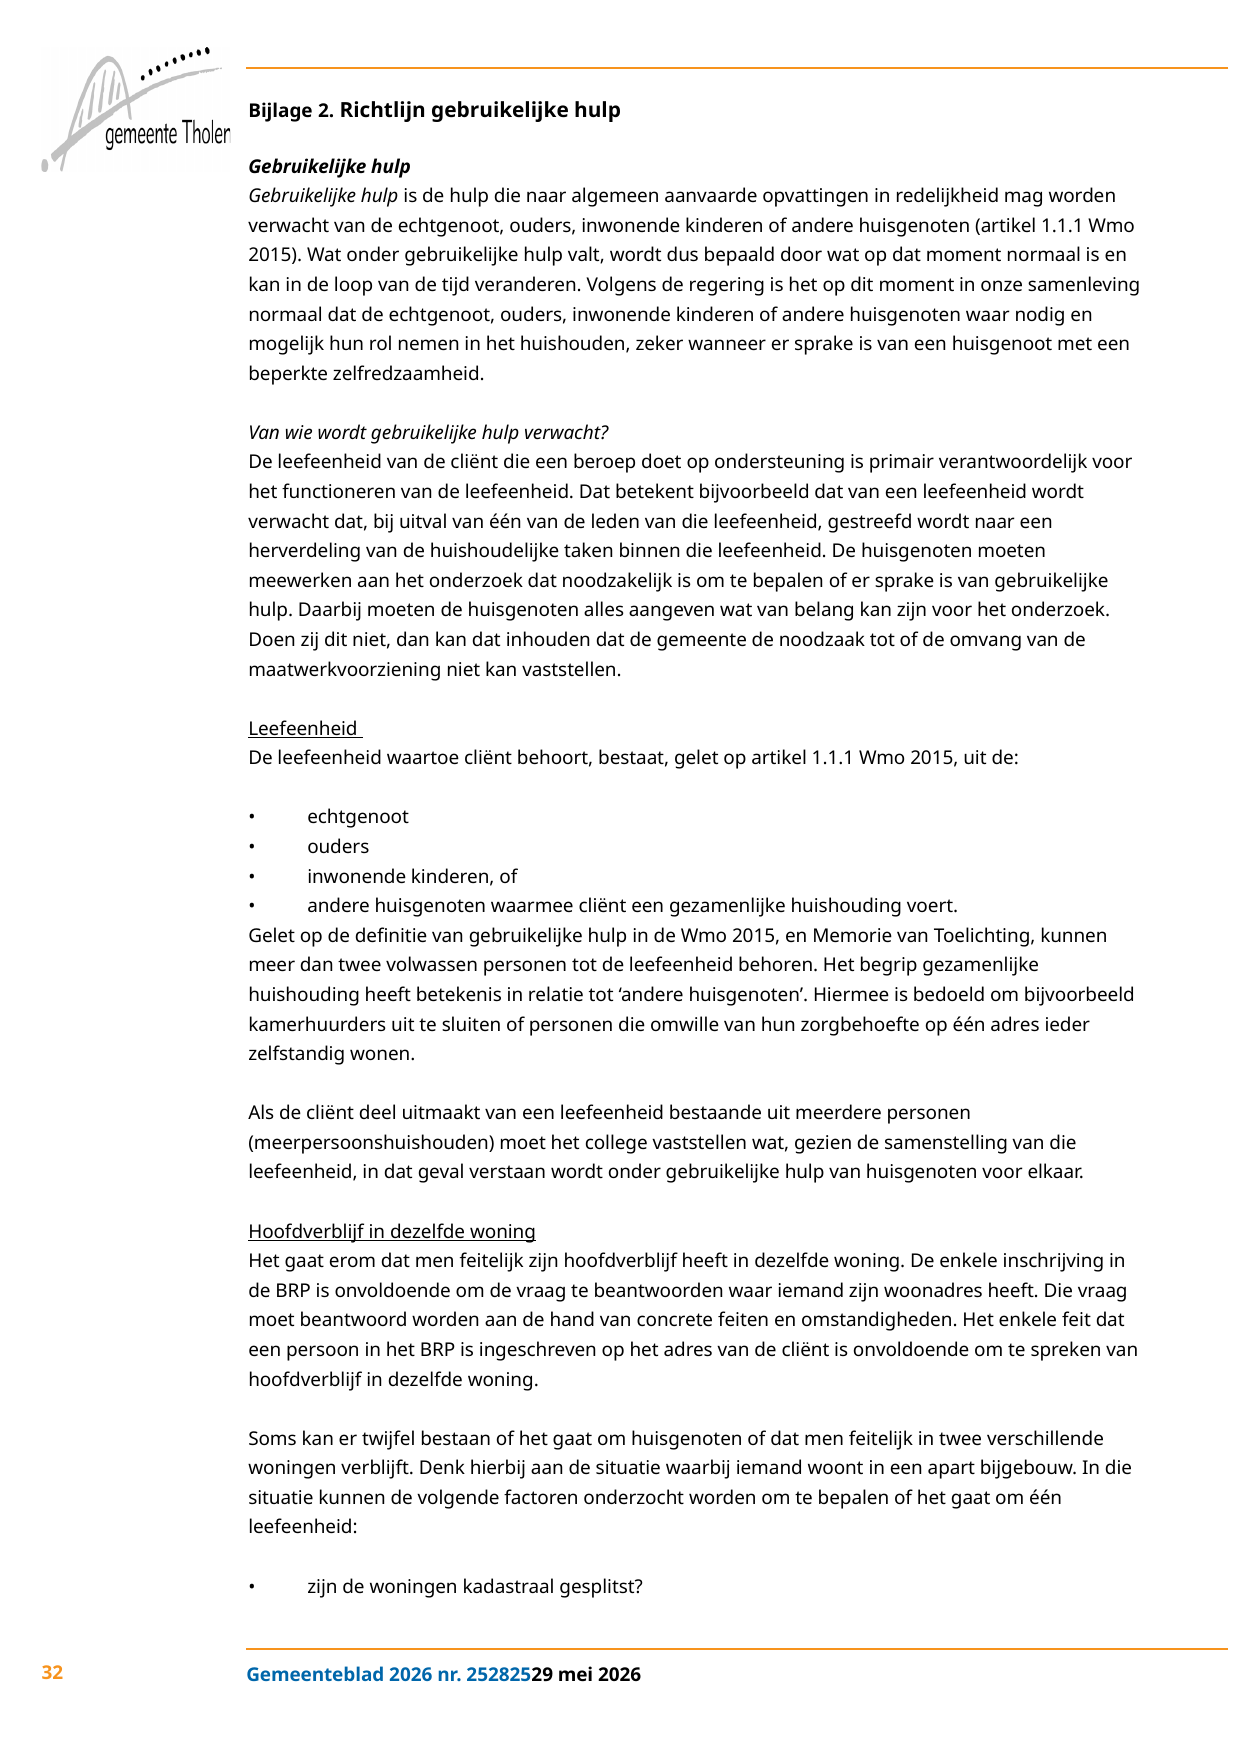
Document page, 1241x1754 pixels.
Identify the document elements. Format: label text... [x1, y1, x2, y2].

text De leefeenheid van de cliënt die een beroep doet op ondersteuning is primair verantwoordelijk voor het functioneren van de leefeenheid. Dat betekent bijvoorbeeld dat van een leefeenheid wordt verwacht dat, bij uitval van één van de leden van die leefeenheid, gestreefd wordt naar een herverdeling van de huishoudelijke taken binnen die leefeenheid. De huisgenoten moeten meewerken aan het onderzoek dat noodzakelijk is om te bepalen of er sprake is van gebruikelijke hulp. Daarbij moeten de huisgenoten alles aangeven wat van belang kan zijn voor het onderzoek. Doen zij dit niet, dan kan dat inhouden dat de gemeente de noodzaak tot of de omvang van de maatwerkvoorziening niet kan vaststellen. [248, 449, 1152, 682]
text Soms kan er twijfel bestaan of het gaat om huisgenoten of dat men feitelijk in twee verschillende woningen verblijft. Denk hierbij aan de situatie waarbij iemand woont in een apart bijgebouw. In die situatie kunnen de volgende factoren onderzocht worden om te bepalen of het gaat om één leefeenheid: [248, 1425, 1152, 1539]
list zijn de woningen kadastraal gesplitst? [248, 1573, 1152, 1599]
text Van wie wordt gebruikelijke hulp verwacht? [248, 419, 1152, 445]
text Als de cliënt deel uitmaakt van een leefeenheid bestaande uit meerdere personen (meerpersoonshuishouden) moet het college vaststellen wat, gezien de samenstelling van die leefeenheid, in dat geval verstaan wordt onder gebruikelijke hulp van huisgenoten voor elkaar. [248, 1099, 1152, 1184]
text Gebruikelijke hulp is de hulp die naar algemeen aanvaarde opvattingen in redelijkheid mag worden verwacht van de echtgenoot, ouders, inwonende kinderen of andere huisgenoten (artikel 1.1.1 Wmo 2015). Wat onder gebruikelijke hulp valt, wordt dus bepaald door wat op dat moment normaal is en kan in de loop van de tijd veranderen. Volgens de regering is het op dit moment in onze samenleving normaal dat de echtgenoot, ouders, inwonende kinderen of andere huisgenoten waar nodig en mogelijk hun rol nemen in het huishouden, zeker wanneer er sprake is van een huisgenoot met een beperkte zelfredzaamheid. [248, 182, 1152, 386]
list inwonende kinderen, of [248, 863, 1152, 889]
list echtgenoot [248, 804, 1152, 829]
text Leefeenheid [248, 715, 1152, 741]
text Bijlage 2. Richtlijn gebruikelijke hulp [248, 95, 1152, 123]
text Gebruikelijke hulp [248, 153, 1152, 179]
text Gelet op de definitie van gebruikelijke hulp in de Wmo 2015, en Memorie van Toelichting, kunnen meer dan twee volwassen personen tot de leefeenheid behoren. Het begrip gezamenlijke huishouding heeft betekenis in relatie tot ‘andere huisgenoten’. Hiermee is bedoeld om bijvoorbeeld kamerhuurders uit te sluiten of personen die omwille van hun zorgbehoefte op één adres ieder zelfstandig wonen. [248, 922, 1152, 1066]
text Hoofdverblijf in dezelfde woning [248, 1218, 1152, 1244]
list andere huisgenoten waarmee cliënt een gezamenlijke huishouding voert. [248, 892, 1152, 918]
text Het gaat erom dat men feitelijk zijn hoofdverblijf heeft in dezelfde woning. De enkele inschrijving in de BRP is onvoldoende om de vraag te beantwoorden waar iemand zijn woonadres heeft. Die vraag moet beantwoord worden aan de hand van concrete feiten en omstandigheden. Het enkele feit dat een persoon in het BRP is ingeschreven op het adres van de cliënt is onvoldoende om te spreken van hoofdverblijf in dezelfde woning. [248, 1247, 1152, 1392]
text De leefeenheid waartoe cliënt behoort, bestaat, gelet op artikel 1.1.1 Wmo 2015, uit de: [248, 744, 1152, 770]
list ouders [248, 833, 1152, 859]
picture [41, 47, 231, 172]
